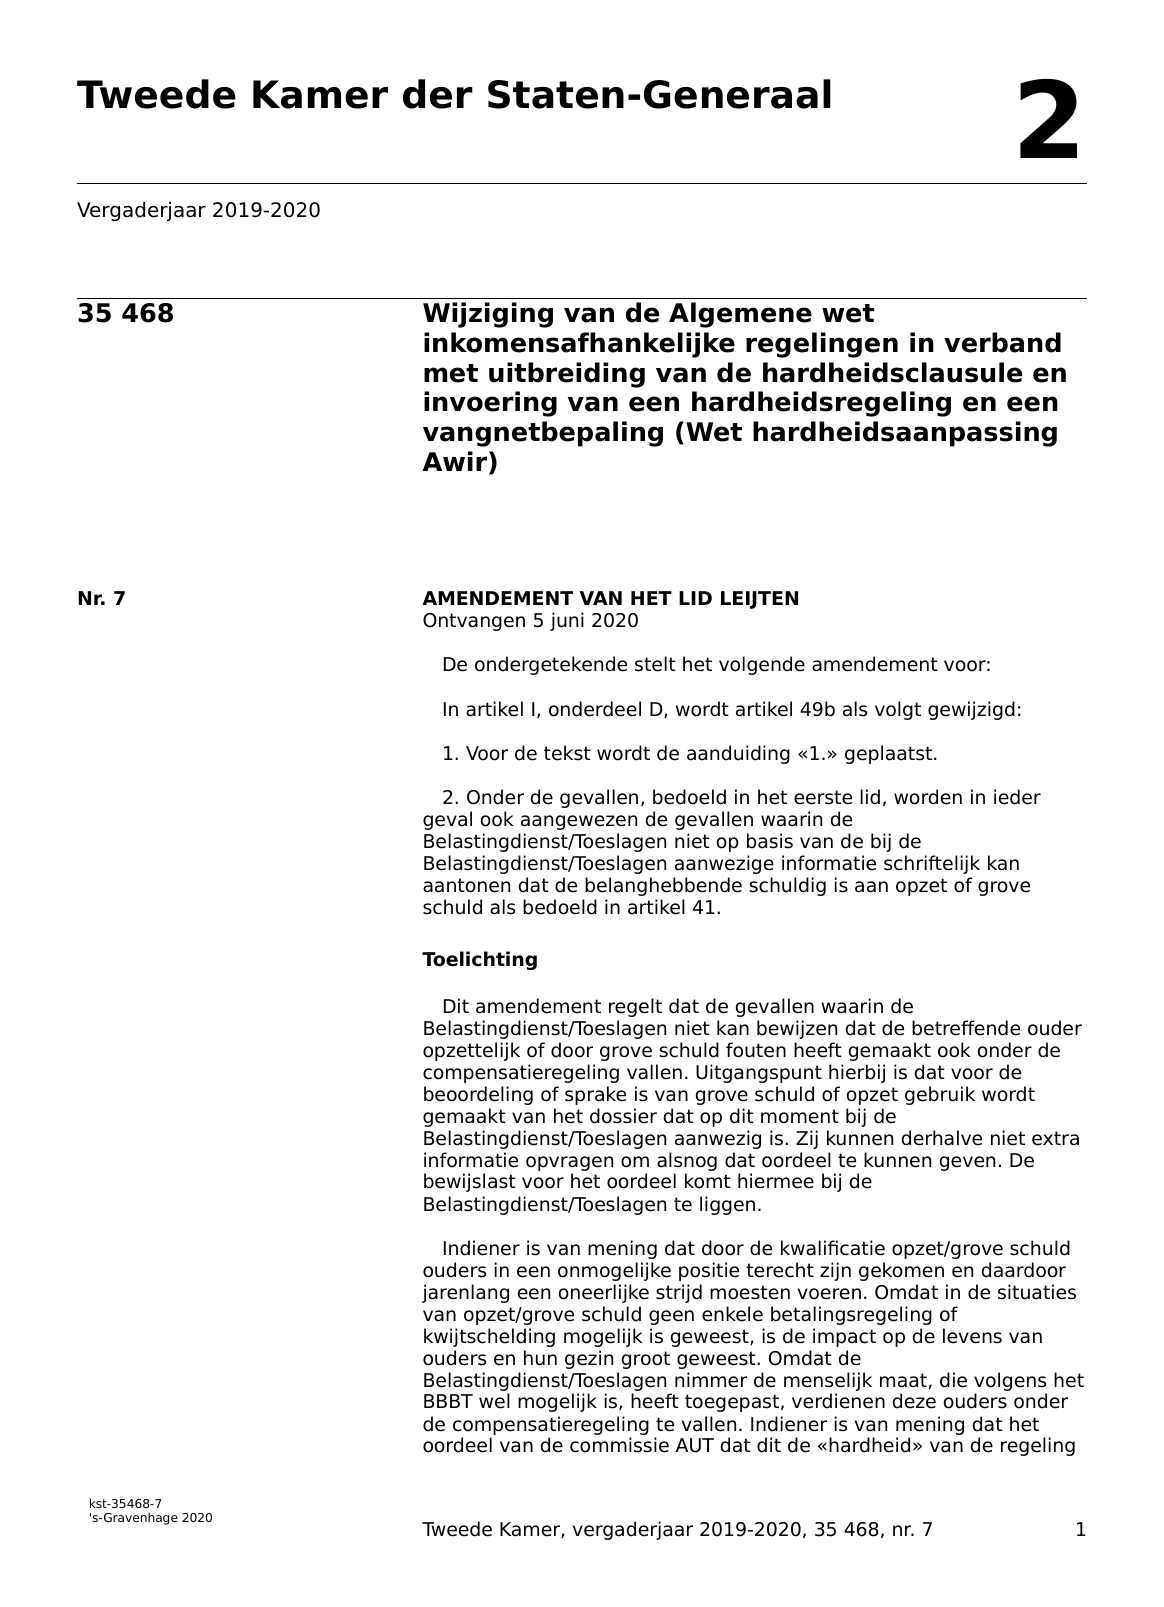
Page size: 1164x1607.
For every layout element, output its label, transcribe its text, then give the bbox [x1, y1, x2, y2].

text In artikel I, onderdeel D, wordt artikel 49b als volgt gewijzigd: [422, 698, 1087, 720]
table_header Tweede Kamer der Staten-Generaal [77, 59, 886, 183]
text 2. Onder de gevallen, bedoeld in het eerste lid, worden in ieder geval ook aangewezen de gevallen waarin de Belastingdienst/Toeslagen niet op basis van de bij de Belastingdienst/Toeslagen aanwezige informatie schriftelijk kan aantonen dat de belanghebbende schuldig is aan opzet of grove schuld als bedoeld in artikel 41. [422, 787, 1087, 919]
subtitle 35 468 Wijziging van de Algemene wet inkomensafhankelijke regelingen in verband met uitbreiding van de hardheidsclausule en invoering van een hardheidsregeling en een vangnetbepaling (Wet hardheidsaanpassing Awir) [77, 299, 1087, 477]
text Ontvangen 5 juni 2020 [422, 610, 1087, 632]
text Indiener is van mening dat door de kwalificatie opzet/grove schuld ouders in een onmogelijke positie terecht zijn gekomen en daardoor jarenlang een oneerlijke strijd moesten voeren. Omdat in de situaties van opzet/grove schuld geen enkele betalingsregeling of kwijtschelding mogelijk is geweest, is de impact op de levens van ouders en hun gezin groot geweest. Omdat de Belastingdienst/Toeslagen nimmer de menselijk maat, die volgens het BBBT wel mogelijk is, heeft toegepast, verdienen deze ouders onder de compensatieregeling te vallen. Indiener is van mening dat het oordeel van de commissie AUT dat dit de «hardheid» van de regeling [422, 1238, 1087, 1457]
text 1. Voor de tekst wordt de aanduiding «1.» geplaatst. [422, 743, 1087, 764]
text De ondergetekende stelt het volgende amendement voor: [422, 654, 1087, 676]
subtitle Toelichting [422, 949, 1087, 971]
table_cell Vergaderjaar 2019-2020 [77, 184, 1087, 298]
text 's-Gravenhage 2020 [88, 1511, 323, 1525]
text Dit amendement regelt dat de gevallen waarin de Belastingdienst/Toeslagen niet kan bewijzen dat de betreffende ouder opzettelijk of door grove schuld fouten heeft gemaakt ook onder de compensatieregeling vallen. Uitgangspunt hierbij is dat voor de beoordeling of sprake is van grove schuld of opzet gebruik wordt gemaakt van het dossier dat op dit moment bij de Belastingdienst/Toeslagen aanwezig is. Zij kunnen derhalve niet extra informatie opvragen om alsnog dat oordeel te kunnen geven. De bewijslast voor het oordeel komt hiermee bij de Belastingdienst/Toeslagen te liggen. [422, 996, 1087, 1215]
subtitle Nr. 7 AMENDEMENT VAN HET LID LEIJTEN [77, 588, 1087, 610]
table_header 2 [886, 59, 1087, 183]
text kst-35468-7 [88, 1497, 323, 1511]
